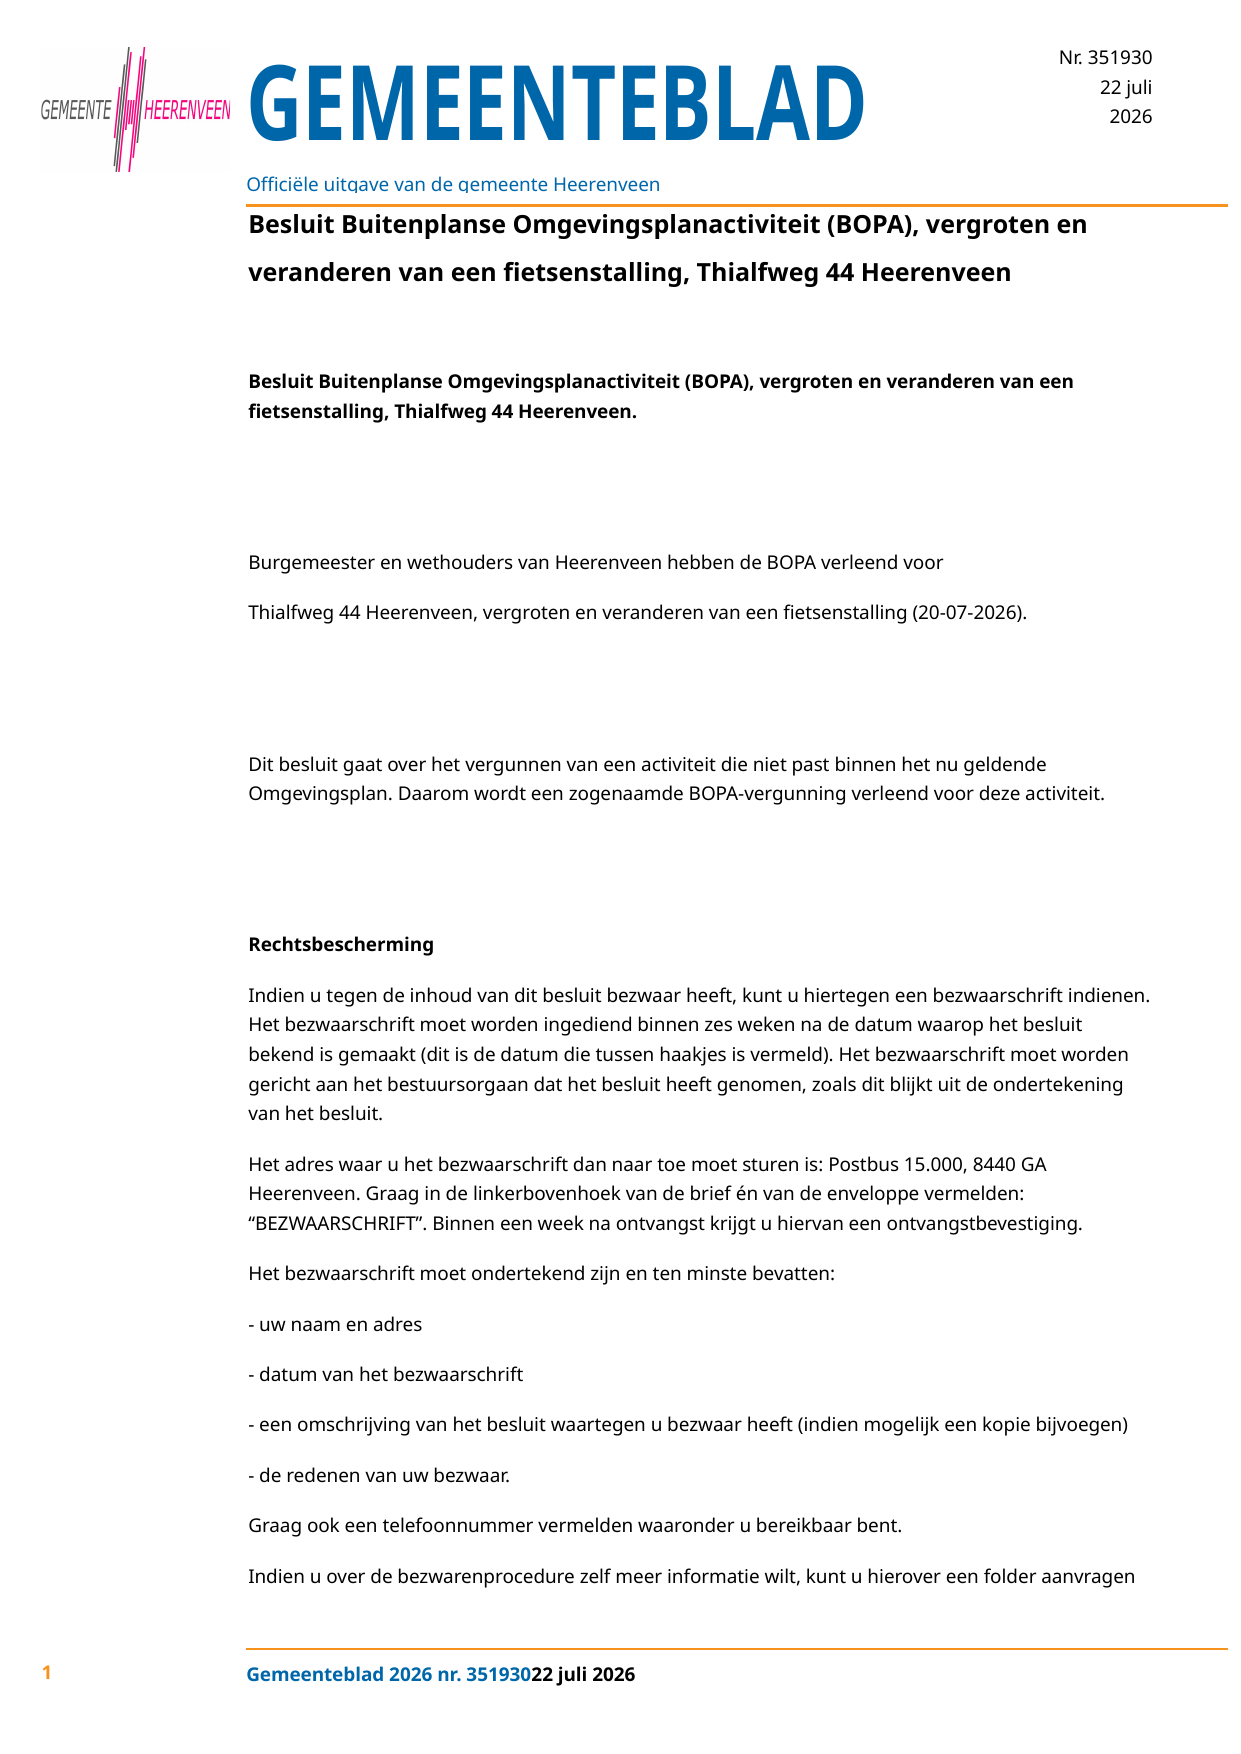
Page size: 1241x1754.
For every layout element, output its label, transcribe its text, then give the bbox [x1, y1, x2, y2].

text - datum van het bezwaarschrift [248, 1361, 1152, 1387]
text Indien u tegen de inhoud van dit besluit bezwaar heeft, kunt u hiertegen een bezwaarschrift indienen. Het bezwaarschrift moet worden ingediend binnen zes weken na de datum waarop het besluit bekend is gemaakt (dit is de datum die tussen haakjes is vermeld). Het bezwaarschrift moet worden gericht aan het bestuursorgaan dat het besluit heeft genomen, zoals dit blijkt uit de ondertekening van het besluit. [248, 982, 1152, 1126]
text Rechtsbescherming [248, 932, 1152, 957]
text Indien u over de bezwarenprocedure zelf meer informatie wilt, kunt u hierover een folder aanvragen [248, 1563, 1152, 1589]
text Besluit Buitenplanse Omgevingsplanactiviteit (BOPA), vergroten en veranderen van een fietsenstalling, Thialfweg 44 Heerenveen. [248, 368, 1152, 424]
text - een omschrijving van het besluit waartegen u bezwaar heeft (indien mogelijk een kopie bijvoegen) [248, 1412, 1152, 1437]
text Graag ook een telefoonnummer vermelden waaronder u bereikbaar bent. [248, 1512, 1152, 1538]
text Dit besluit gaat over het vergunnen van een activiteit die niet past binnen het nu geldende Omgevingsplan. Daarom wordt een zogenaamde BOPA-vergunning verleend voor deze activiteit. [248, 751, 1152, 806]
text Thialfweg 44 Heerenveen, vergroten en veranderen van een fietsenstalling (20-07-2026). [248, 599, 1152, 625]
text - de redenen van uw bezwaar. [248, 1462, 1152, 1488]
text Het bezwaarschrift moet ondertekend zijn en ten minste bevatten: [248, 1260, 1152, 1286]
text Het adres waar u het bezwaarschrift dan naar toe moet sturen is: Postbus 15.000, 8440 GA Heerenveen. Graag in de linkerbovenhoek van de brief én van de enveloppe vermelden: “BEZWAARSCHRIFT”. Binnen een week na ontvangst krijgt u hiervan een ontvangstbevestiging. [248, 1151, 1152, 1236]
text Burgemeester en wethouders van Heerenveen hebben de BOPA verleend voor [248, 549, 1152, 575]
picture [41, 47, 231, 172]
text Besluit Buitenplanse Omgevingsplanactiviteit (BOPA), vergroten en veranderen van een fietsenstalling, Thialfweg 44 Heerenveen [248, 207, 1152, 288]
text - uw naam en adres [248, 1311, 1152, 1337]
